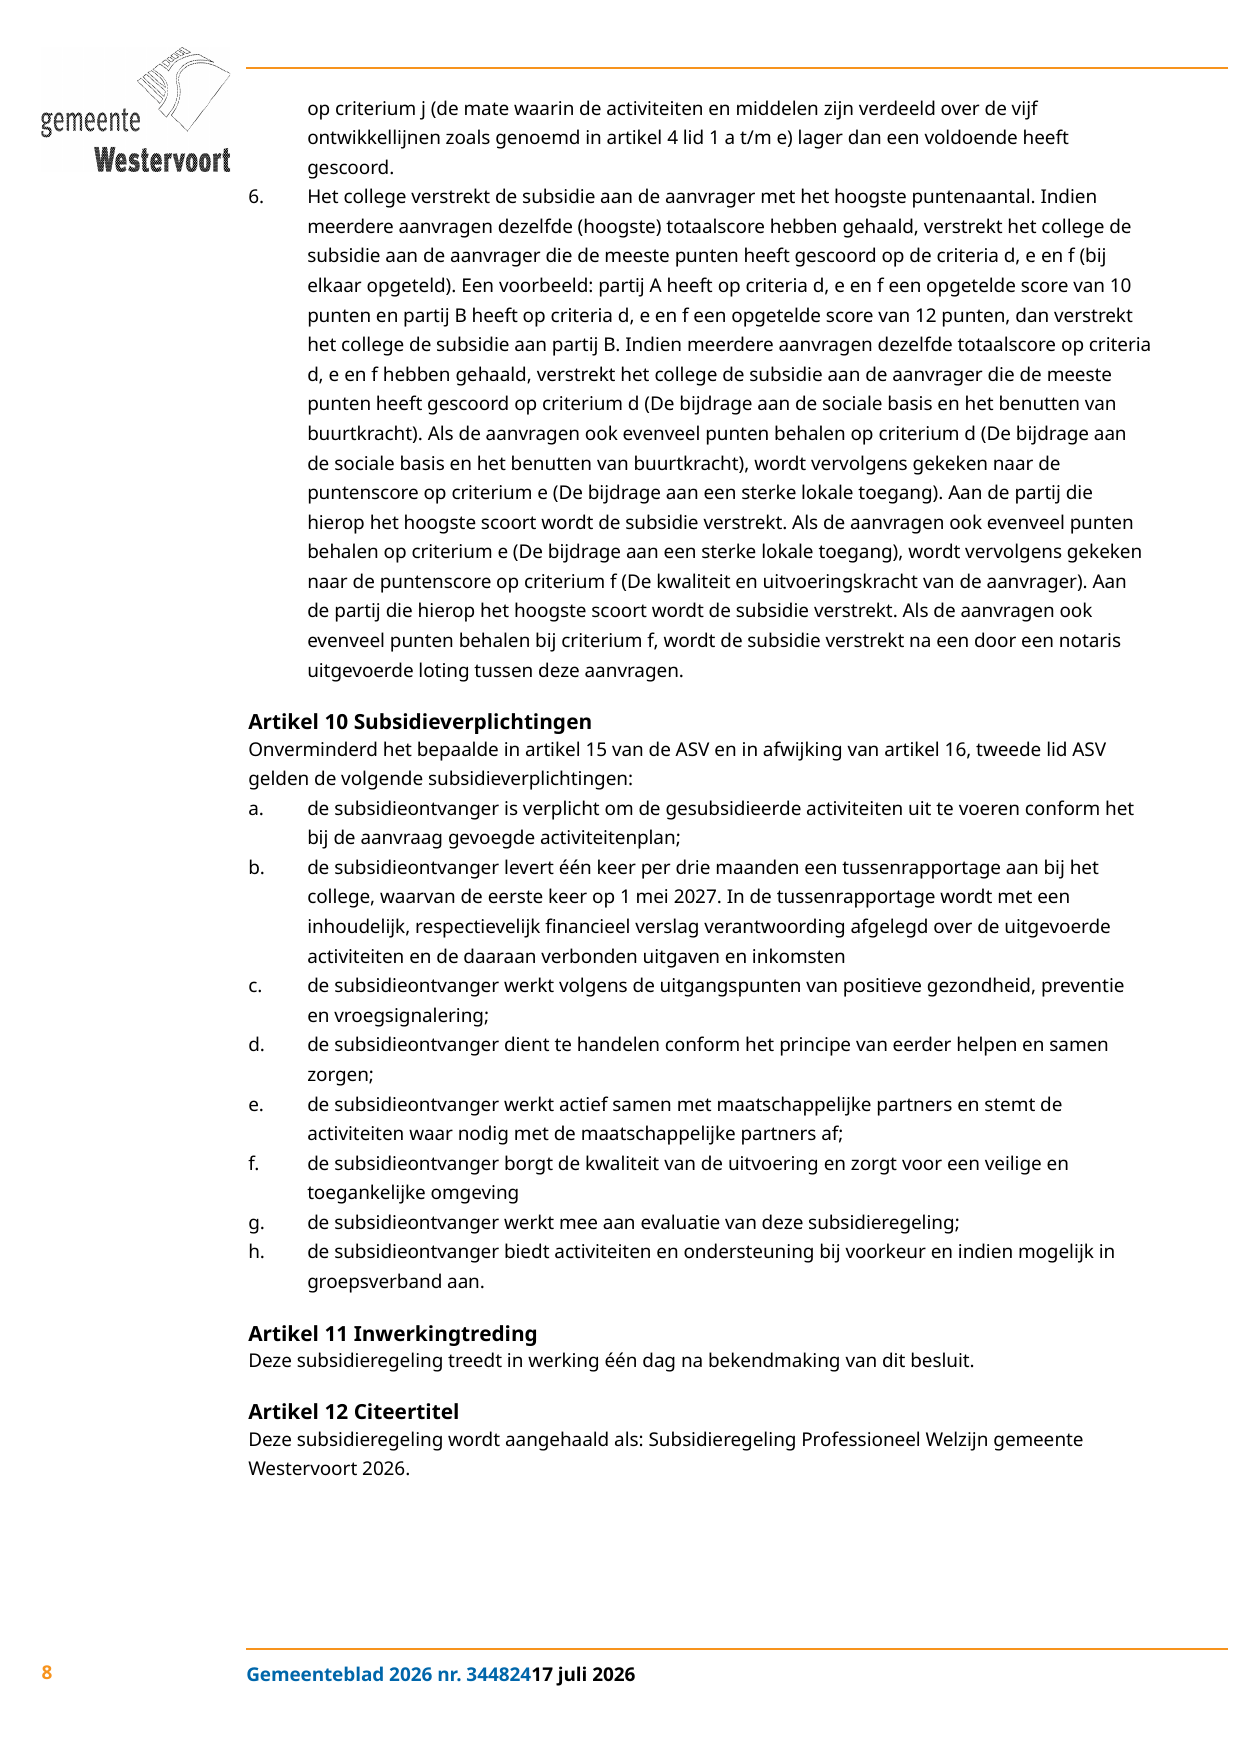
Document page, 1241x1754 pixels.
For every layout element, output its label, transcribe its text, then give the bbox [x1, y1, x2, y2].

list op criterium j (de mate waarin de activiteiten en middelen zijn verdeeld over de vijf ontwikkellijnen zoals genoemd in artikel 4 lid 1 a t/m e) lager dan een voldoende heeft gescoord. [248, 95, 1152, 180]
list de subsidieontvanger is verplicht om de gesubsidieerde activiteiten uit te voeren conform het bij de aanvraag gevoegde activiteitenplan; [248, 795, 1152, 850]
text Deze subsidieregeling treedt in werking één dag na bekendmaking van dit besluit. [248, 1347, 1152, 1373]
list de subsidieontvanger werkt mee aan evaluatie van deze subsidieregeling; [248, 1209, 1152, 1235]
list de subsidieontvanger werkt actief samen met maatschappelijke partners en stemt de activiteiten waar nodig met de maatschappelijke partners af; [248, 1091, 1152, 1146]
text Onverminderd het bepaalde in artikel 15 van de ASV en in afwijking van artikel 16, tweede lid ASV gelden de volgende subsidieverplichtingen: [248, 736, 1152, 791]
list de subsidieontvanger levert één keer per drie maanden een tussenrapportage aan bij het college, waarvan de eerste keer op 1 mei 2027. In de tussenrapportage wordt met een inhoudelijk, respectievelijk financieel verslag verantwoording afgelegd over de uitgevoerde activiteiten en de daaraan verbonden uitgaven en inkomsten [248, 854, 1152, 968]
text Artikel 12 Citeertitel [248, 1397, 1152, 1426]
text Artikel 11 Inwerkingtreding [248, 1319, 1152, 1347]
text Artikel 10 Subsidieverplichtingen [248, 707, 1152, 736]
picture [41, 47, 231, 172]
list de subsidieontvanger biedt activiteiten en ondersteuning bij voorkeur en indien mogelijk in groepsverband aan. [248, 1239, 1152, 1294]
list de subsidieontvanger werkt volgens de uitgangspunten van positieve gezondheid, preventie en vroegsignalering; [248, 972, 1152, 1028]
list Het college verstrekt de subsidie aan de aanvrager met het hoogste puntenaantal. Indien meerdere aanvragen dezelfde (hoogste) totaalscore hebben gehaald, verstrekt het college de subsidie aan de aanvrager die de meeste punten heeft gescoord op de criteria d, e en f (bij elkaar opgeteld). Een voorbeeld: partij A heeft op criteria d, e en f een opgetelde score van 10 punten en partij B heeft op criteria d, e en f een opgetelde score van 12 punten, dan verstrekt het college de subsidie aan partij B. Indien meerdere aanvragen dezelfde totaalscore op criteria d, e en f hebben gehaald, verstrekt het college de subsidie aan de aanvrager die de meeste punten heeft gescoord op criterium d (De bijdrage aan de sociale basis en het benutten van buurtkracht). Als de aanvragen ook evenveel punten behalen op criterium d (De bijdrage aan de sociale basis en het benutten van buurtkracht), wordt vervolgens gekeken naar de puntenscore op criterium e (De bijdrage aan een sterke lokale toegang). Aan de partij die hierop het hoogste scoort wordt de subsidie verstrekt. Als de aanvragen ook evenveel punten behalen op criterium e (De bijdrage aan een sterke lokale toegang), wordt vervolgens gekeken naar de puntenscore op criterium f (De kwaliteit en uitvoeringskracht van de aanvrager). Aan de partij die hierop het hoogste scoort wordt de subsidie verstrekt. Als de aanvragen ook evenveel punten behalen bij criterium f, wordt de subsidie verstrekt na een door een notaris uitgevoerde loting tussen deze aanvragen. [248, 183, 1152, 683]
list de subsidieontvanger dient te handelen conform het principe van eerder helpen en samen zorgen; [248, 1032, 1152, 1087]
list de subsidieontvanger borgt de kwaliteit van de uitvoering en zorgt voor een veilige en toegankelijke omgeving [248, 1150, 1152, 1205]
text Deze subsidieregeling wordt aangehaald als: Subsidieregeling Professioneel Welzijn gemeente Westervoort 2026. [248, 1426, 1152, 1481]
